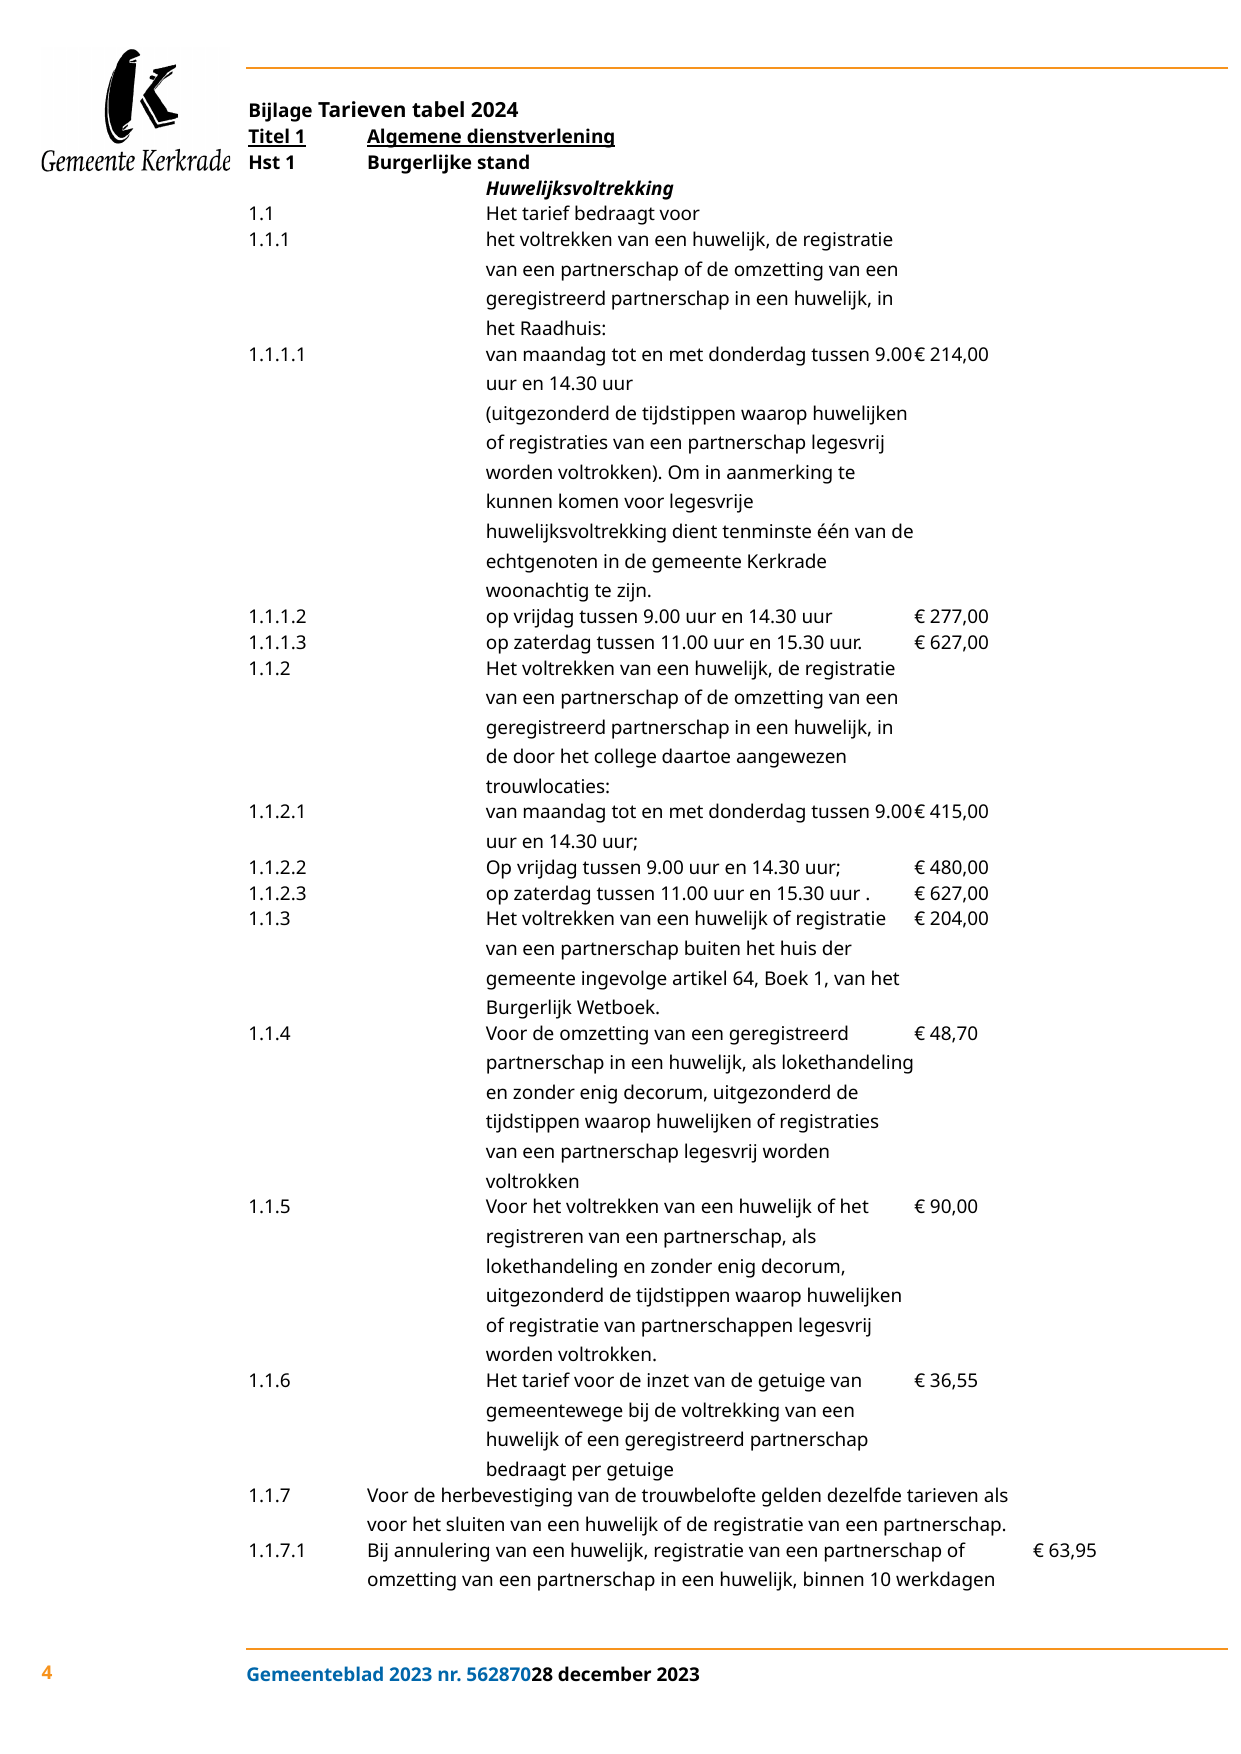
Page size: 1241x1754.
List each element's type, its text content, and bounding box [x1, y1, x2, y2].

table_cell € 48,70 [914, 1020, 1152, 1194]
table_cell € 90,00 [914, 1194, 1152, 1367]
table_cell Op vrijdag tussen 9.00 uur en 14.30 uur; [486, 854, 914, 880]
table_cell [914, 175, 1152, 201]
table_cell € 627,00 [914, 880, 1152, 906]
table_cell op vrijdag tussen 9.00 uur en 14.30 uur [486, 603, 914, 629]
table_cell 1.1.2.1 [248, 799, 486, 854]
table_cell 1.1.2.3 [248, 880, 486, 906]
table_cell € 480,00 [914, 854, 1152, 880]
table_cell [914, 655, 1152, 799]
table_cell Burgerlijke stand [367, 149, 1033, 175]
table_header Algemene dienstverlening [367, 124, 1033, 149]
table_cell 1.1.6 [248, 1367, 486, 1482]
table_cell € 204,00 [914, 906, 1152, 1020]
text Bijlage Tarieven tabel 2024 [248, 95, 1152, 123]
table_cell [1033, 149, 1152, 175]
table_cell € 214,00 [914, 341, 1152, 603]
table_cell Het tarief voor de inzet van de getuige van gemeentewege bij de voltrekking van een huwelijk of een geregistreerd partnerschap bedraagt per getuige [486, 1367, 914, 1482]
table_cell [914, 226, 1152, 341]
table_cell € 627,00 [914, 629, 1152, 655]
picture [41, 47, 231, 172]
table_cell 1.1.1.3 [248, 629, 486, 655]
table_cell Bij annulering van een huwelijk, registratie van een partnerschap of omzetting van een partnerschap in een huwelijk, binnen 10 werkdagen [367, 1537, 1033, 1592]
table_cell 1.1.2.2 [248, 854, 486, 880]
table_cell 1.1.1 [248, 226, 486, 341]
table_cell Het voltrekken van een huwelijk, de registratie van een partnerschap of de omzetting van een geregistreerd partnerschap in een huwelijk, in de door het college daartoe aangewezen trouwlocaties: [486, 655, 914, 799]
table_cell 1.1.7.1 [248, 1537, 367, 1592]
table_cell 1.1.1.2 [248, 603, 486, 629]
table_cell van maandag tot en met donderdag tussen 9.00 uur en 14.30 uur; [486, 799, 914, 854]
table_cell € 415,00 [914, 799, 1152, 854]
table_cell Hst 1 [248, 149, 367, 175]
table_cell het voltrekken van een huwelijk, de registratie van een partnerschap of de omzetting van een geregistreerd partnerschap in een huwelijk, in het Raadhuis: [486, 226, 914, 341]
table_cell 1.1.7 [248, 1482, 367, 1537]
table_cell op zaterdag tussen 11.00 uur en 15.30 uur . [486, 880, 914, 906]
table_cell op zaterdag tussen 11.00 uur en 15.30 uur. [486, 629, 914, 655]
table_cell 1.1.5 [248, 1194, 486, 1367]
table_cell Het tarief bedraagt voor [486, 201, 914, 226]
table_cell 1.1.4 [248, 1020, 486, 1194]
table_cell 1.1.3 [248, 906, 486, 1020]
table_cell Huwelijksvoltrekking [486, 175, 914, 201]
table_cell Het voltrekken van een huwelijk of registratie van een partnerschap buiten het huis der gemeente ingevolge artikel 64, Boek 1, van het Burgerlijk Wetboek. [486, 906, 914, 1020]
table_cell 1.1 [248, 201, 486, 226]
table_cell [1033, 1482, 1152, 1537]
table_cell € 63,95 [1033, 1537, 1152, 1592]
table_cell € 277,00 [914, 603, 1152, 629]
table_cell € 36,55 [914, 1367, 1152, 1482]
table_cell Voor de omzetting van een geregistreerd partnerschap in een huwelijk, als lokethandeling en zonder enig decorum, uitgezonderd de tijdstippen waarop huwelijken of registraties van een partnerschap legesvrij worden voltrokken [486, 1020, 914, 1194]
table_cell 1.1.1.1 [248, 341, 486, 603]
table_cell Voor de herbevestiging van de trouwbelofte gelden dezelfde tarieven als voor het sluiten van een huwelijk of de registratie van een partnerschap. [367, 1482, 1033, 1537]
table_header [1033, 124, 1152, 149]
table_header Titel 1 [248, 124, 367, 149]
table_cell van maandag tot en met donderdag tussen 9.00 uur en 14.30 uur (uitgezonderd de tijdstippen waarop huwelijken of registraties van een partnerschap legesvrij worden voltrokken). Om in aanmerking te kunnen komen voor legesvrije huwelijksvoltrekking dient tenminste één van de echtgenoten in de gemeente Kerkrade woonachtig te zijn. [486, 341, 914, 603]
table_cell [914, 201, 1152, 226]
table_cell 1.1.2 [248, 655, 486, 799]
table_cell Voor het voltrekken van een huwelijk of het registreren van een partnerschap, als lokethandeling en zonder enig decorum, uitgezonderd de tijdstippen waarop huwelijken of registratie van partnerschappen legesvrij worden voltrokken. [486, 1194, 914, 1367]
table_cell [248, 175, 486, 201]
